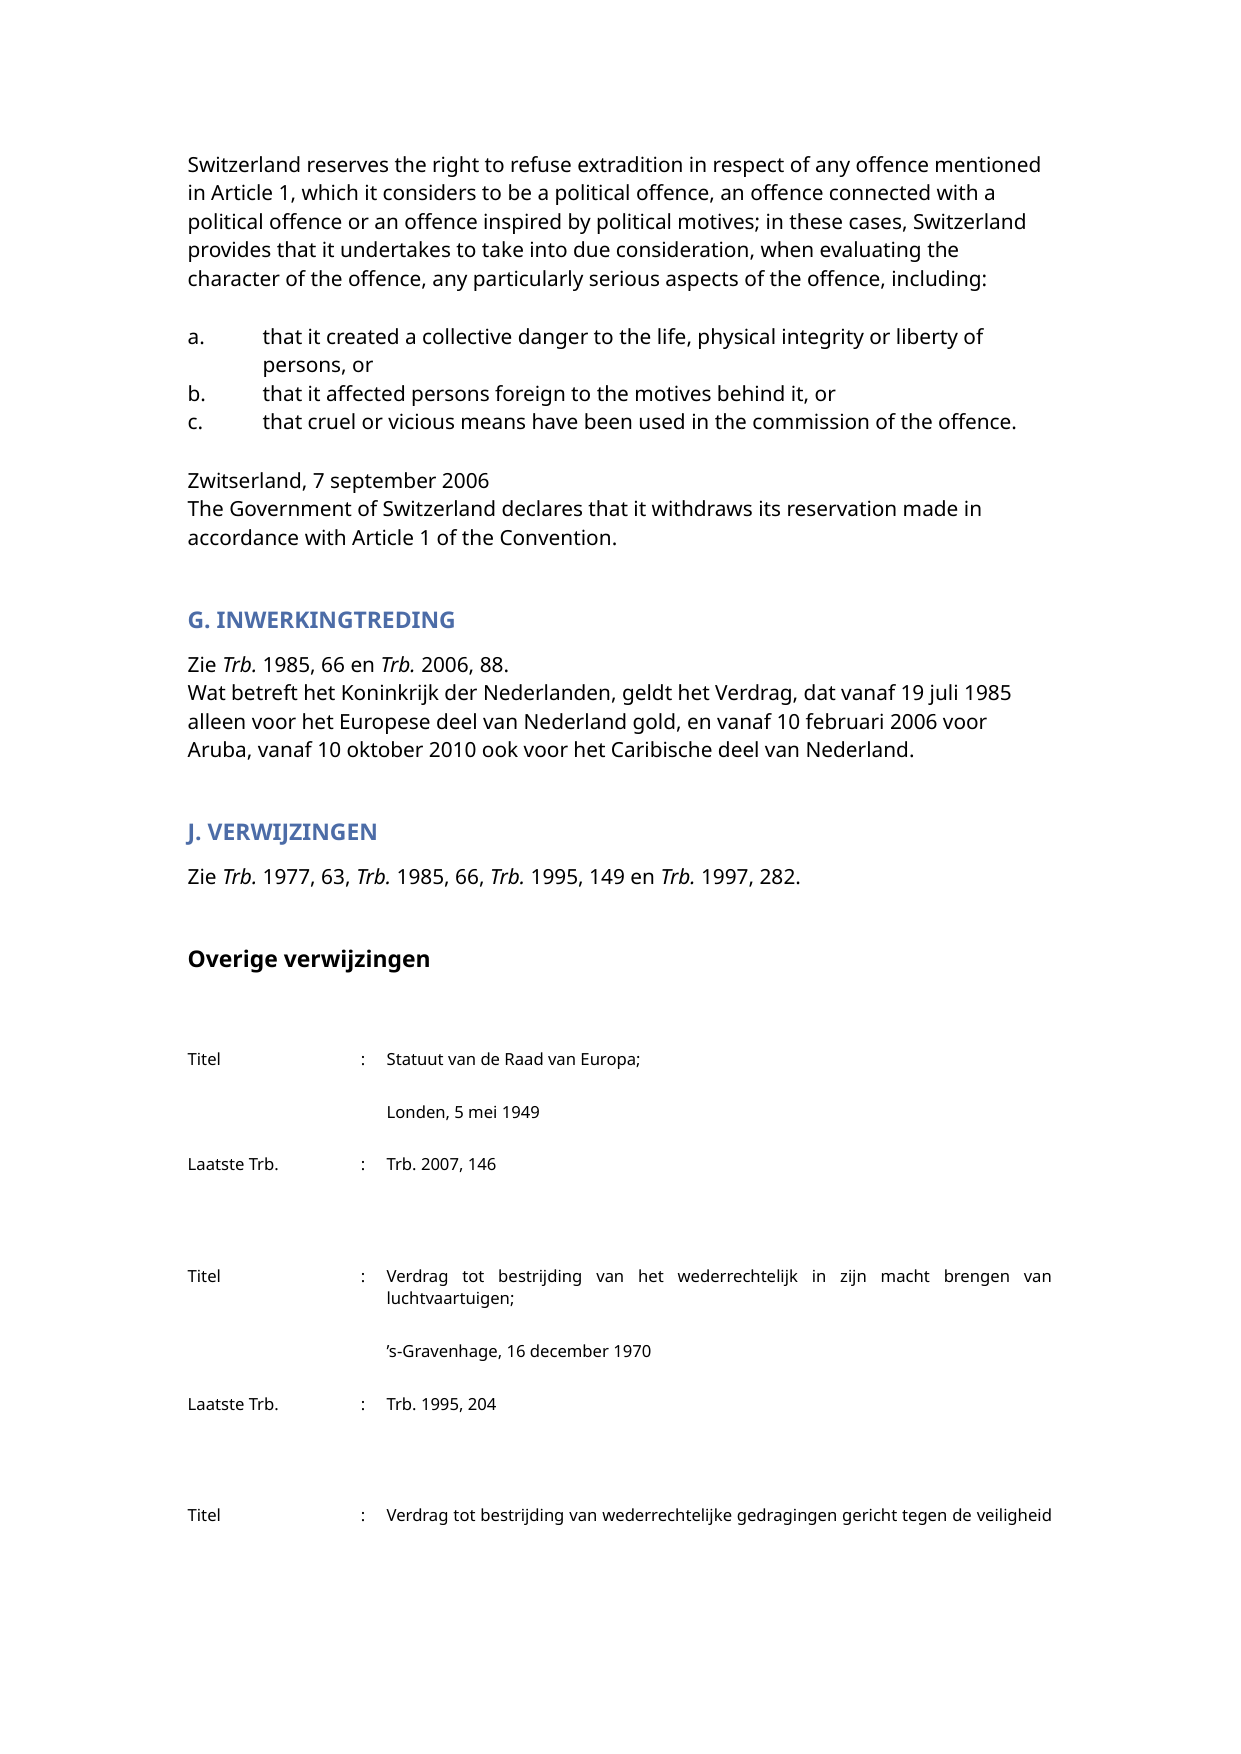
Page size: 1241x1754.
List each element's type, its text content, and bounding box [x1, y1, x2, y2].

table_cell Trb. 1995, 204 [386, 1392, 1053, 1445]
table_cell [188, 1445, 361, 1503]
table_cell [361, 1206, 386, 1264]
subtitle J. VERWIJZINGEN [187, 816, 1053, 847]
text Zie Trb. 1985, 66 en Trb. 2006, 88. [187, 650, 1053, 678]
table_header Titel [188, 1048, 361, 1153]
table_header : [361, 1048, 386, 1153]
table_cell Titel [188, 1504, 361, 1556]
table_cell Laatste Trb. [188, 1153, 361, 1206]
subtitle G. INWERKINGTREDING [187, 604, 1053, 635]
table_cell : [361, 1504, 386, 1556]
list that cruel or vicious means have been used in the commission of the offence. [187, 407, 1053, 436]
table_cell Trb. 2007, 146 [386, 1153, 1053, 1206]
text The Government of Switzerland declares that it withdraws its reservation made in accordance with Article 1 of the Convention. [187, 494, 1053, 551]
table_cell : [361, 1153, 386, 1206]
list that it created a collective danger to the life, physical integrity or liberty of persons, or [187, 322, 1053, 379]
table_cell : [361, 1264, 386, 1392]
text Zwitserland, 7 september 2006 [187, 466, 1053, 494]
text Wat betreft het Koninkrijk der Nederlanden, geldt het Verdrag, dat vanaf 19 juli 1985 alleen voor het Europese deel van Nederland gold, en vanaf 10 februari 2006 voor Aruba, vanaf 10 oktober 2010 ook voor het Caribische deel van Nederland. [187, 678, 1053, 764]
table_cell : [361, 1392, 386, 1445]
subtitle Overige verwijzingen [187, 943, 1053, 975]
table_cell [361, 1445, 386, 1503]
table_cell Verdrag tot bestrijding van het wederrechtelijk in zijn macht brengen van luchtvaartuigen; ’s-Gravenhage, 16 december 1970 [386, 1264, 1053, 1392]
table_cell [188, 1206, 361, 1264]
table_cell Verdrag tot bestrijding van wederrechtelijke gedragingen gericht tegen de veiligheid [386, 1504, 1053, 1556]
text Zie Trb. 1977, 63, Trb. 1985, 66, Trb. 1995, 149 en Trb. 1997, 282. [187, 862, 1053, 891]
text Switzerland reserves the right to refuse extradition in respect of any offence mentioned in Article 1, which it considers to be a political offence, an offence connected with a political offence or an offence inspired by political motives; in these cases, Switzerland provides that it undertakes to take into due consideration, when evaluating the character of the offence, any particularly serious aspects of the offence, including: [187, 150, 1053, 292]
table_cell [386, 1445, 1053, 1503]
table_cell Laatste Trb. [188, 1392, 361, 1445]
table_cell [386, 1206, 1053, 1264]
table_cell Titel [188, 1264, 361, 1392]
list that it affected persons foreign to the motives behind it, or [187, 379, 1053, 407]
table_header Statuut van de Raad van Europa; Londen, 5 mei 1949 [386, 1048, 1053, 1153]
